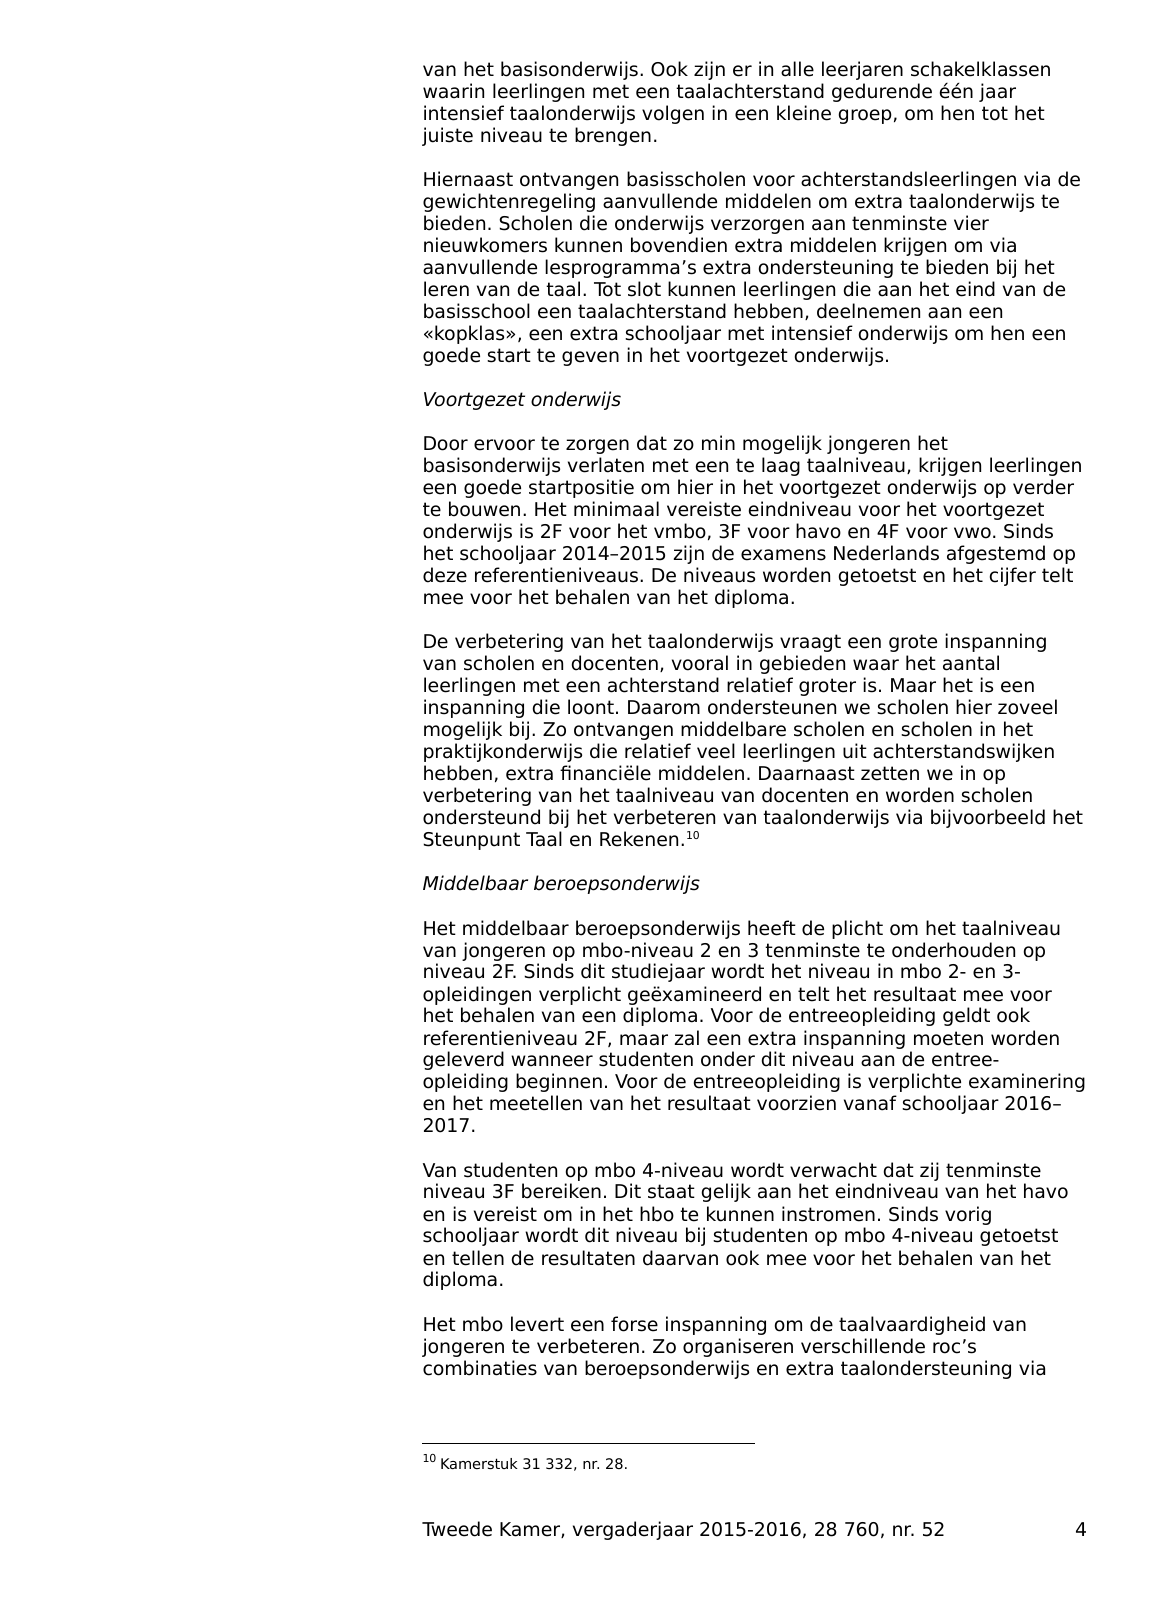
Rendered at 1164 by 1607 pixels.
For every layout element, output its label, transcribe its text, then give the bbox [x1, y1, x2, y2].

subtitle Middelbaar beroepsonderwijs [422, 873, 1087, 895]
subtitle Voortgezet onderwijs [422, 389, 1087, 411]
text Hiernaast ontvangen basisscholen voor achterstandsleerlingen via de gewichtenregeling aanvullende middelen om extra taalonderwijs te bieden. Scholen die onderwijs verzorgen aan tenminste vier nieuwkomers kunnen bovendien extra middelen krijgen om via aanvullende lesprogramma’s extra ondersteuning te bieden bij het leren van de taal. Tot slot kunnen leerlingen die aan het eind van de basisschool een taalachterstand hebben, deelnemen aan een «kopklas», een extra schooljaar met intensief onderwijs om hen een goede start te geven in het voortgezet onderwijs. [422, 169, 1087, 367]
text Het mbo levert een forse inspanning om de taalvaardigheid van jongeren te verbeteren. Zo organiseren verschillende roc’s combinaties van beroepsonderwijs en extra taalondersteuning via [422, 1313, 1087, 1379]
text Het middelbaar beroepsonderwijs heeft de plicht om het taalniveau van jongeren op mbo-niveau 2 en 3 tenminste te onderhouden op niveau 2F. Sinds dit studiejaar wordt het niveau in mbo 2- en 3-opleidingen verplicht geëxamineerd en telt het resultaat mee voor het behalen van een diploma. Voor de entreeopleiding geldt ook referentieniveau 2F, maar zal een extra inspanning moeten worden geleverd wanneer studenten onder dit niveau aan de entree-opleiding beginnen. Voor de entreeopleiding is verplichte examinering en het meetellen van het resultaat voorzien vanaf schooljaar 2016–2017. [422, 917, 1087, 1137]
text van het basisonderwijs. Ook zijn er in alle leerjaren schakelklassen waarin leerlingen met een taalachterstand gedurende één jaar intensief taalonderwijs volgen in een kleine groep, om hen tot het juiste niveau te brengen. [422, 59, 1087, 147]
text Kamerstuk 31 332, nr. 28. [422, 1452, 1087, 1474]
text De verbetering van het taalonderwijs vraagt een grote inspanning van scholen en docenten, vooral in gebieden waar het aantal leerlingen met een achterstand relatief groter is. Maar het is een inspanning die loont. Daarom ondersteunen we scholen hier zoveel mogelijk bij. Zo ontvangen middelbare scholen en scholen in het praktijkonderwijs die relatief veel leerlingen uit achterstandswijken hebben, extra financiële middelen. Daarnaast zetten we in op verbetering van het taalniveau van docenten en worden scholen ondersteund bij het verbeteren van taalonderwijs via bijvoorbeeld het Steunpunt Taal en Rekenen. [422, 631, 1087, 851]
text Van studenten op mbo 4-niveau wordt verwacht dat zij tenminste niveau 3F bereiken. Dit staat gelijk aan het eindniveau van het havo en is vereist om in het hbo te kunnen instromen. Sinds vorig schooljaar wordt dit niveau bij studenten op mbo 4-niveau getoetst en tellen de resultaten daarvan ook mee voor het behalen van het diploma. [422, 1159, 1087, 1291]
text Door ervoor te zorgen dat zo min mogelijk jongeren het basisonderwijs verlaten met een te laag taalniveau, krijgen leerlingen een goede startpositie om hier in het voortgezet onderwijs op verder te bouwen. Het minimaal vereiste eindniveau voor het voortgezet onderwijs is 2F voor het vmbo, 3F voor havo en 4F voor vwo. Sinds het schooljaar 2014–2015 zijn de examens Nederlands afgestemd op deze referentieniveaus. De niveaus worden getoetst en het cijfer telt mee voor het behalen van het diploma. [422, 433, 1087, 609]
